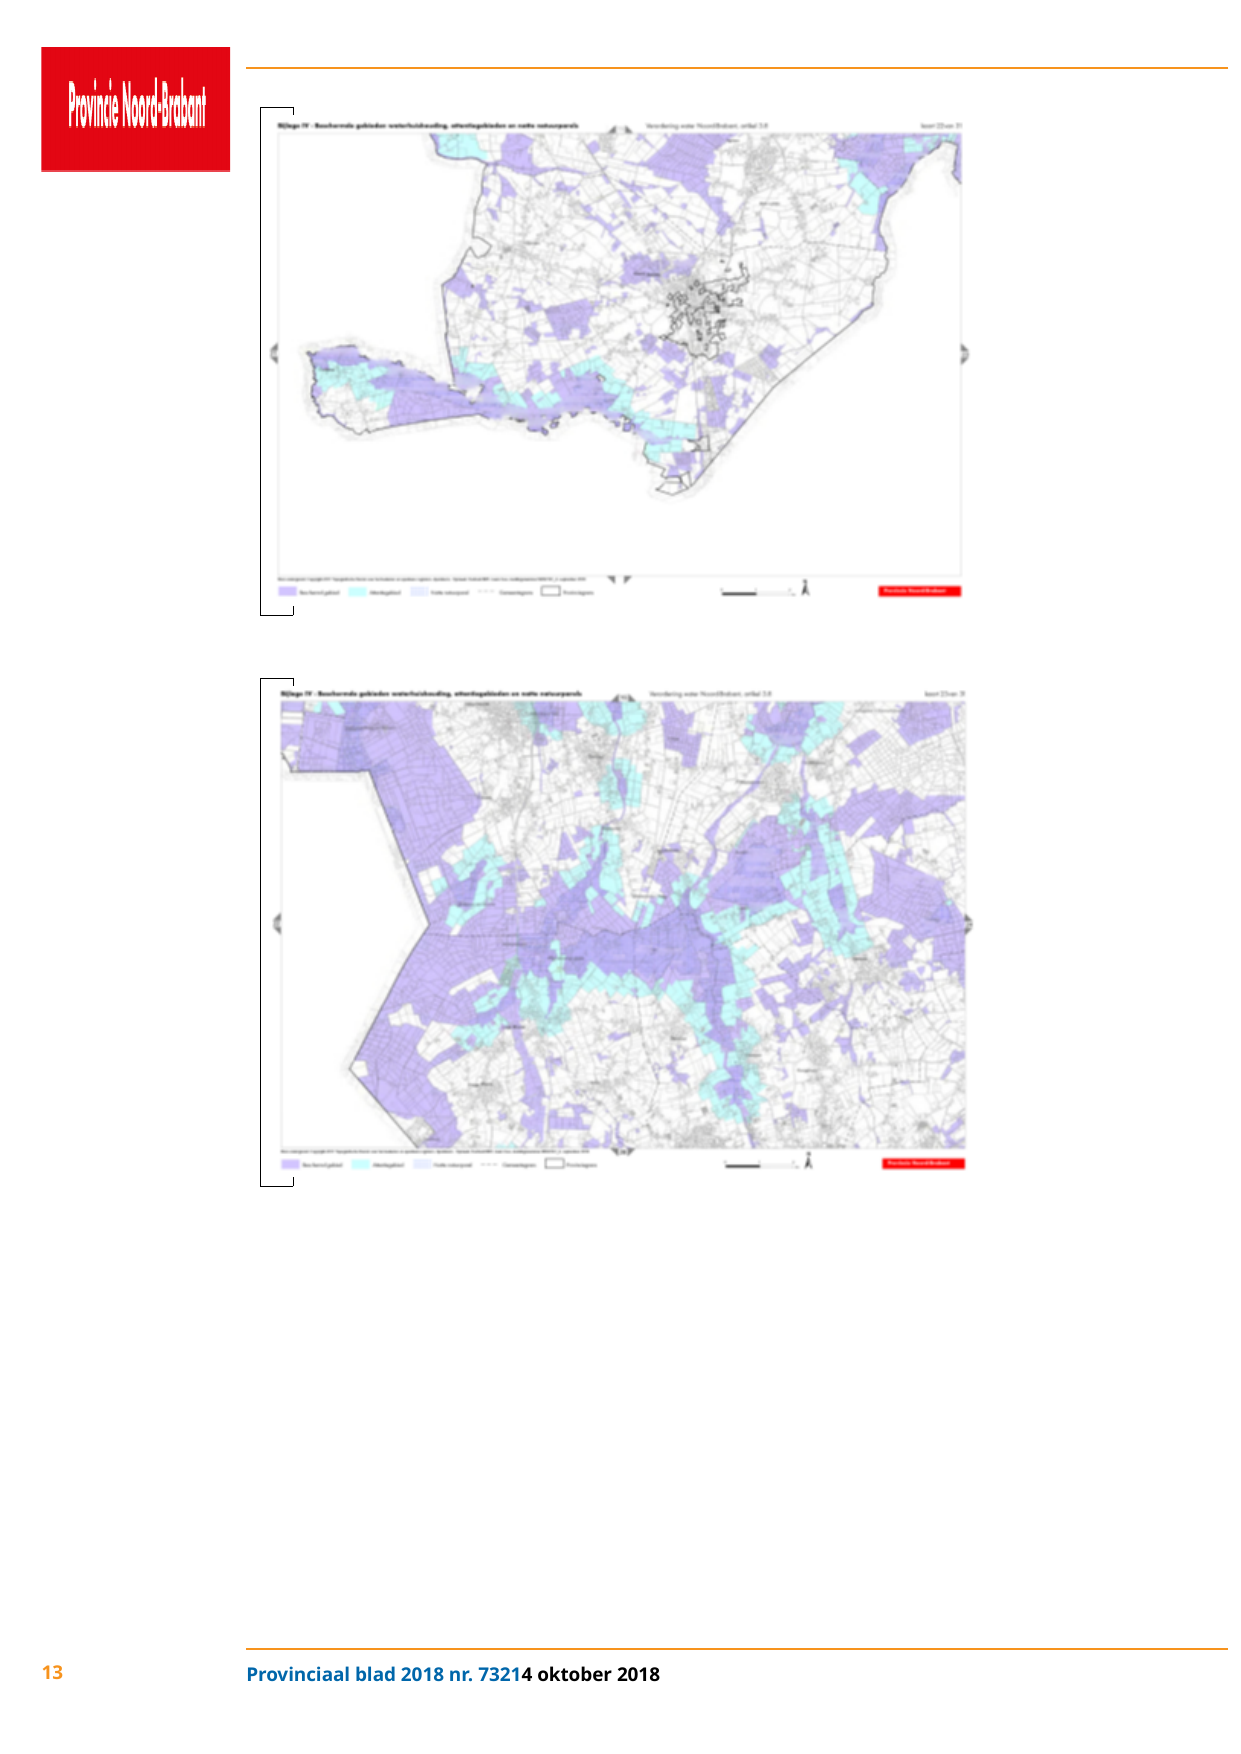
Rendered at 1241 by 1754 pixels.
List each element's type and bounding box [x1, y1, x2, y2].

picture [268, 115, 978, 606]
picture [41, 47, 231, 172]
picture [268, 686, 978, 1177]
